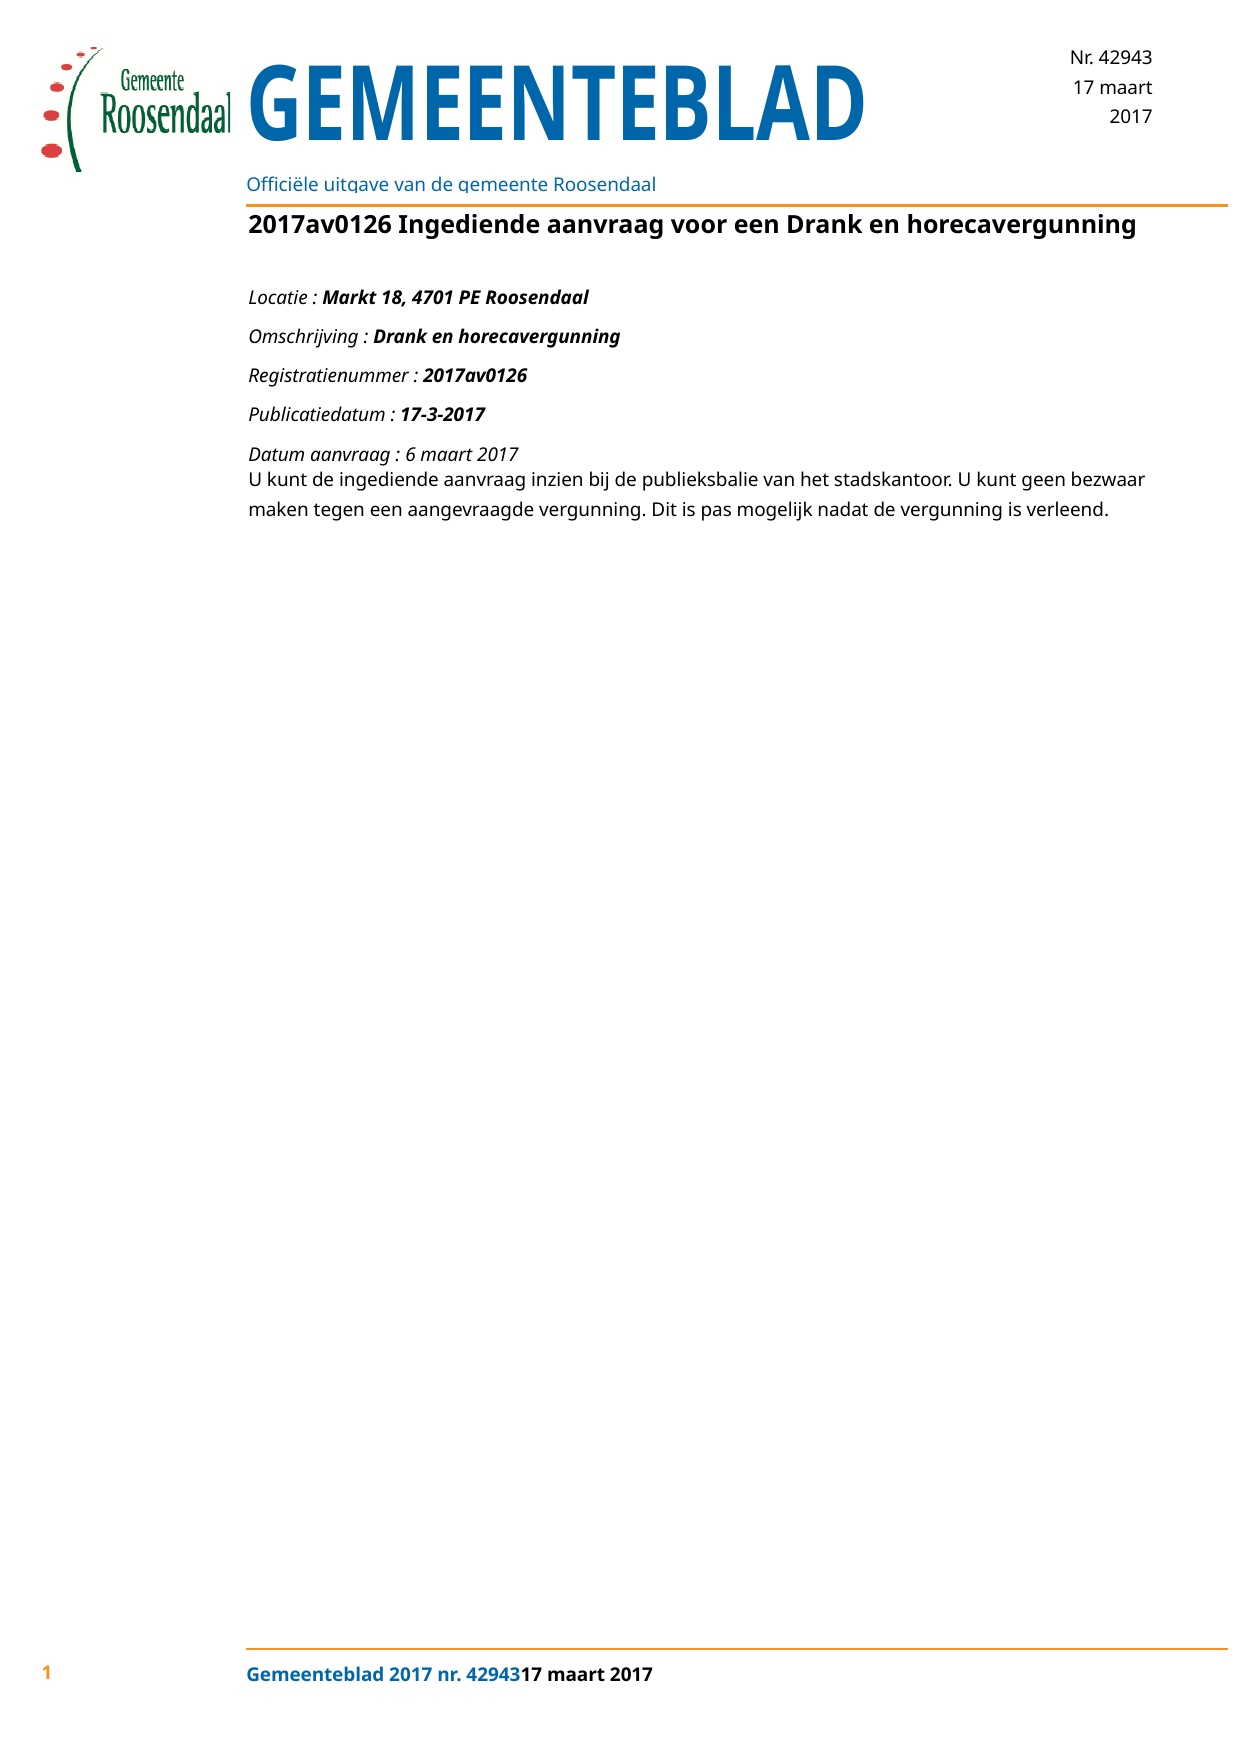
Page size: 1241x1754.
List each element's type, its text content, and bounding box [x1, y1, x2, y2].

picture [41, 47, 231, 172]
text Omschrijving : Drank en horecavergunning [248, 323, 1152, 349]
text Registratienummer : 2017av0126 [248, 362, 1152, 388]
text Publicatiedatum : 17-3-2017 [248, 402, 1152, 427]
text U kunt de ingediende aanvraag inzien bij de publieksbalie van het stadskantoor. U kunt geen bezwaar maken tegen een aangevraagde vergunning. Dit is pas mogelijk nadat de vergunning is verleend. [248, 467, 1152, 522]
text Datum aanvraag : 6 maart 2017 [248, 441, 1152, 467]
text 2017av0126 Ingediende aanvraag voor een Drank en horecavergunning [248, 207, 1152, 241]
text Locatie : Markt 18, 4701 PE Roosendaal [248, 284, 1152, 309]
